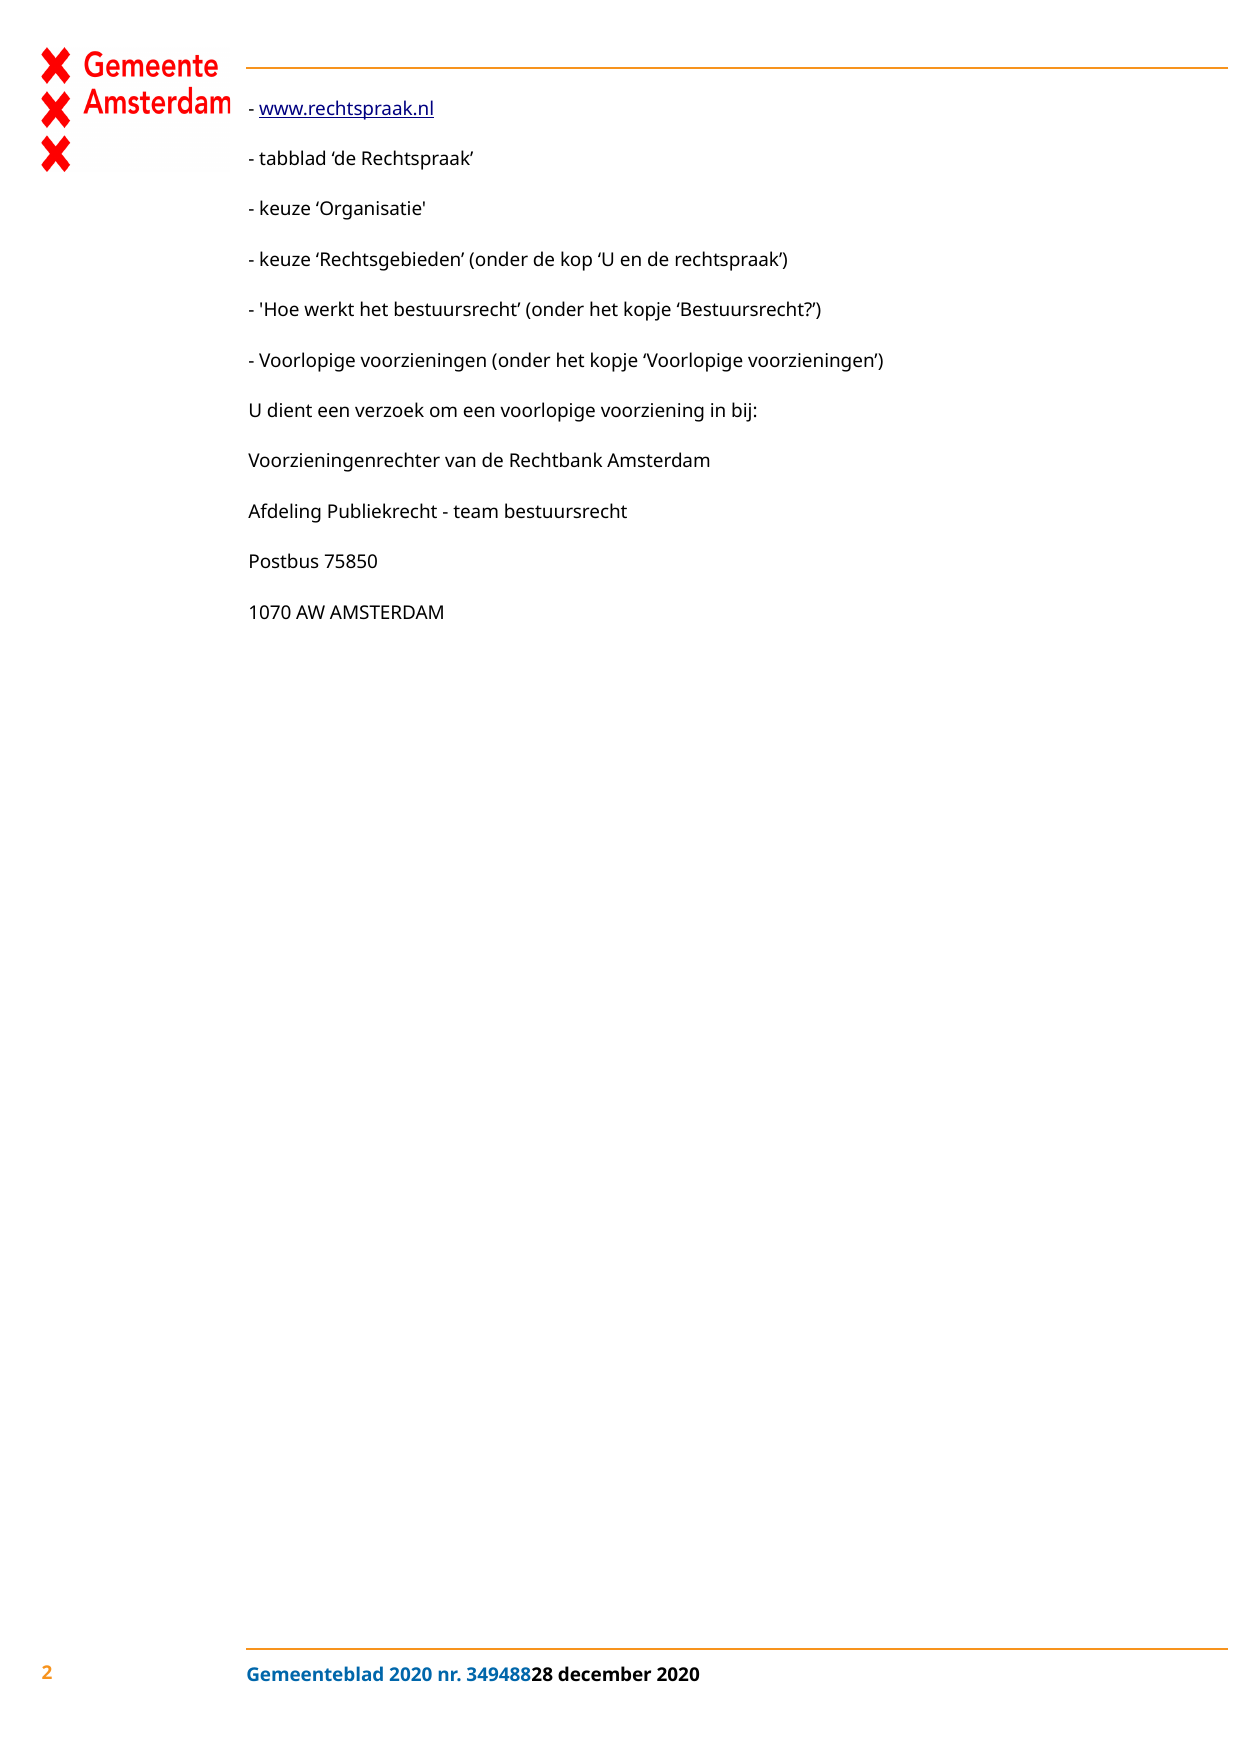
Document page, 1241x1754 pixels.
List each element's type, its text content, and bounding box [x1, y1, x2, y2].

text Postbus 75850 [248, 548, 1152, 574]
text - www.rechtspraak.nl [248, 95, 1152, 121]
text Afdeling Publiekrecht - team bestuursrecht [248, 498, 1152, 524]
text 1070 AW AMSTERDAM [248, 599, 1152, 625]
text - tabblad ‘de Rechtspraak’ [248, 145, 1152, 171]
text U dient een verzoek om een voorlopige voorziening in bij: [248, 397, 1152, 423]
picture [41, 47, 231, 172]
text - keuze ‘Rechtsgebieden’ (onder de kop ‘U en de rechtspraak’) [248, 246, 1152, 272]
text - Voorlopige voorzieningen (onder het kopje ‘Voorlopige voorzieningen’) [248, 347, 1152, 373]
text Voorzieningenrechter van de Rechtbank Amsterdam [248, 448, 1152, 473]
text - keuze ‘Organisatie' [248, 196, 1152, 221]
text - 'Hoe werkt het bestuursrecht’ (onder het kopje ‘Bestuursrecht?’) [248, 296, 1152, 322]
